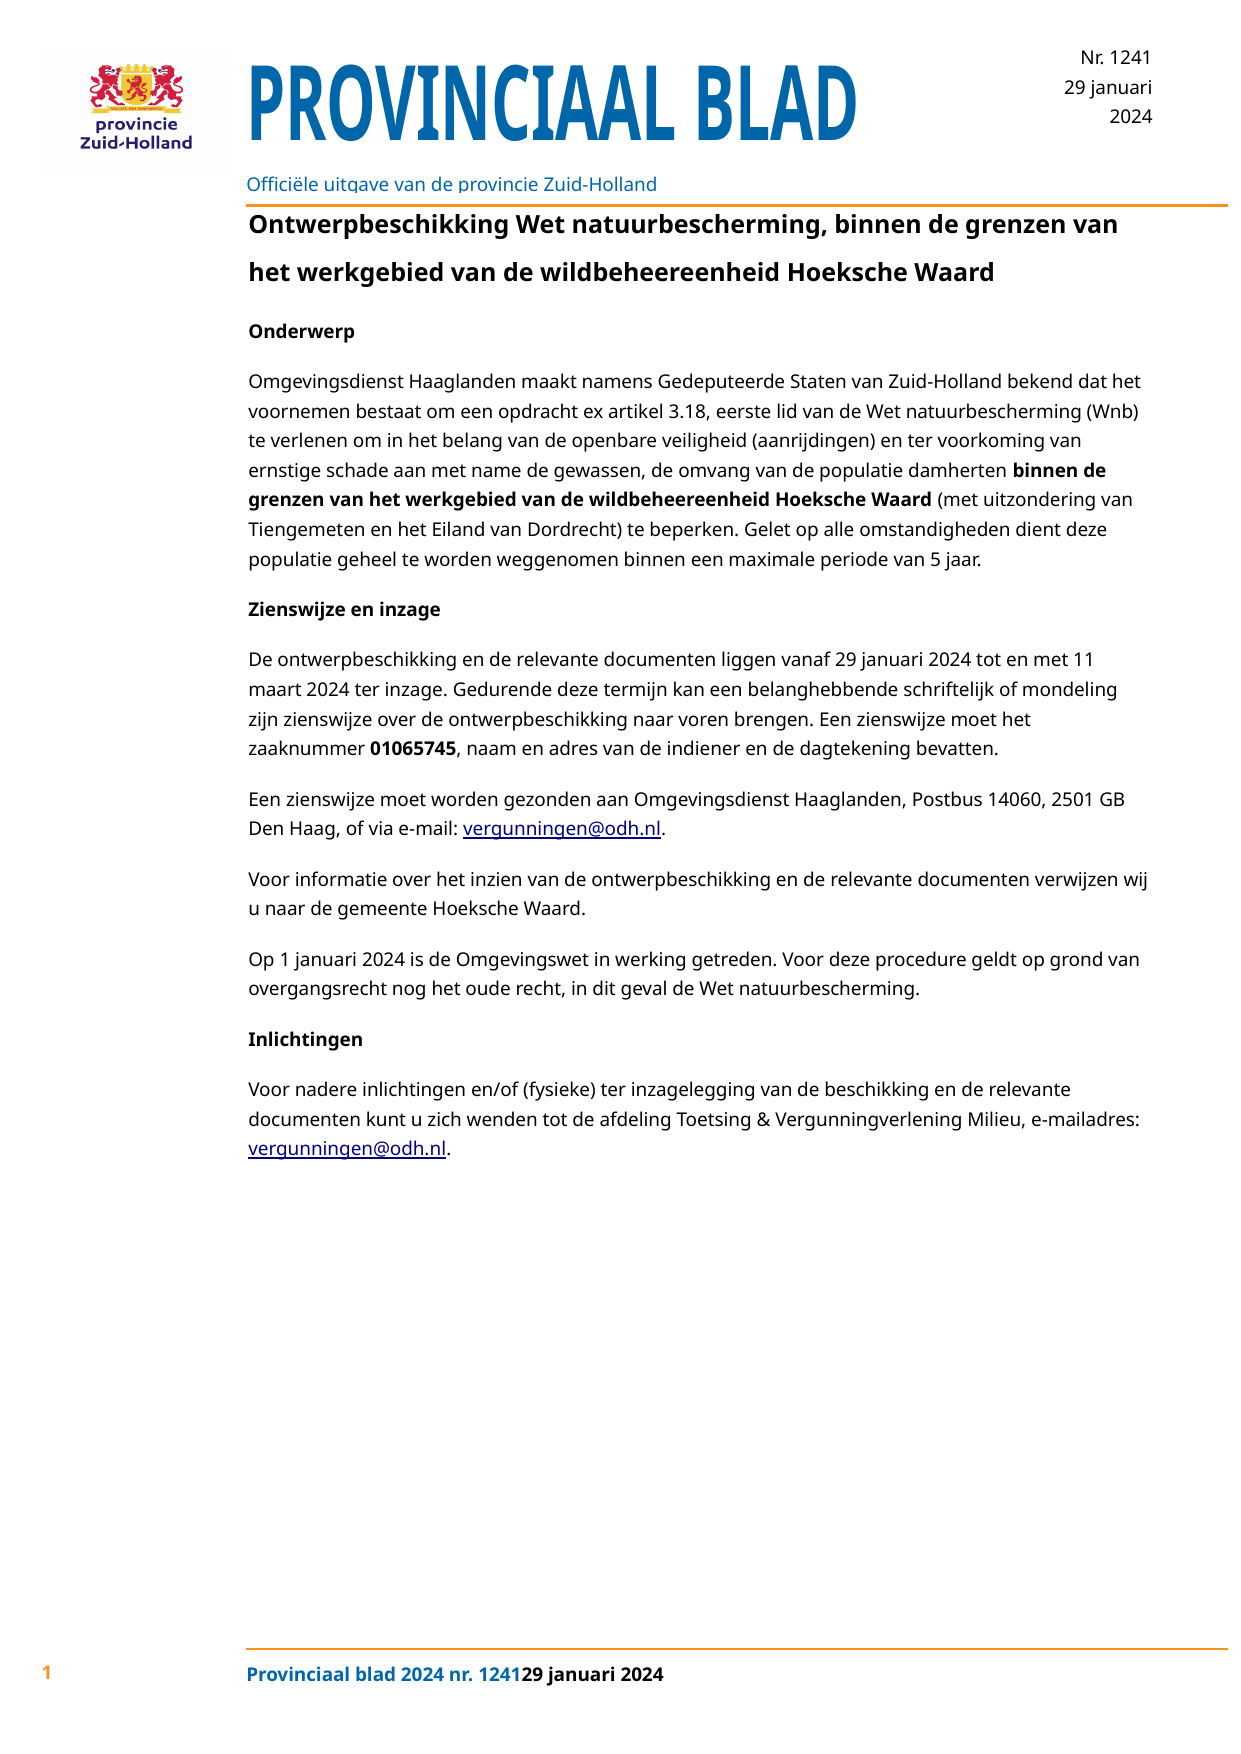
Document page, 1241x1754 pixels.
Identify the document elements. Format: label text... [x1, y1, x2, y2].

text De ontwerpbeschikking en de relevante documenten liggen vanaf 29 januari 2024 tot en met 11 maart 2024 ter inzage. Gedurende deze termijn kan een belanghebbende schriftelijk of mondeling zijn zienswijze over de ontwerpbeschikking naar voren brengen. Een zienswijze moet het zaaknummer 01065745, naam en adres van de indiener en de dagtekening bevatten. [248, 647, 1152, 761]
text Onderwerp [248, 318, 1152, 344]
text Zienswijze en inzage [248, 596, 1152, 622]
text Voor informatie over het inzien van de ontwerpbeschikking en de relevante documenten verwijzen wij u naar de gemeente Hoeksche Waard. [248, 866, 1152, 921]
text Ontwerpbeschikking Wet natuurbescherming, binnen de grenzen van het werkgebied van de wildbeheereenheid Hoeksche Waard [248, 207, 1152, 288]
text Op 1 januari 2024 is de Omgevingswet in werking getreden. Voor deze procedure geldt op grond van overgangsrecht nog het oude recht, in dit geval de Wet natuurbescherming. [248, 946, 1152, 1001]
text Een zienswijze moet worden gezonden aan Omgevingsdienst Haaglanden, Postbus 14060, 2501 GB Den Haag, of via e-mail: vergunningen@odh.nl. [248, 786, 1152, 841]
text Inlichtingen [248, 1026, 1152, 1052]
picture [41, 47, 231, 172]
text Omgevingsdienst Haaglanden maakt namens Gedeputeerde Staten van Zuid-Holland bekend dat het voornemen bestaat om een opdracht ex artikel 3.18, eerste lid van de Wet natuurbescherming (Wnb) te verlenen om in het belang van de openbare veiligheid (aanrijdingen) en ter voorkoming van ernstige schade aan met name de gewassen, de omvang van de populatie damherten binnen de grenzen van het werkgebied van de wildbeheereenheid Hoeksche Waard (met uitzondering van Tiengemeten en het Eiland van Dordrecht) te beperken. Gelet op alle omstandigheden dient deze populatie geheel te worden weggenomen binnen een maximale periode van 5 jaar. [248, 368, 1152, 572]
text Voor nadere inlichtingen en/of (fysieke) ter inzagelegging van de beschikking en de relevante documenten kunt u zich wenden tot de afdeling Toetsing & Vergunningverlening Milieu, e-mailadres: vergunningen@odh.nl. [248, 1076, 1152, 1161]
